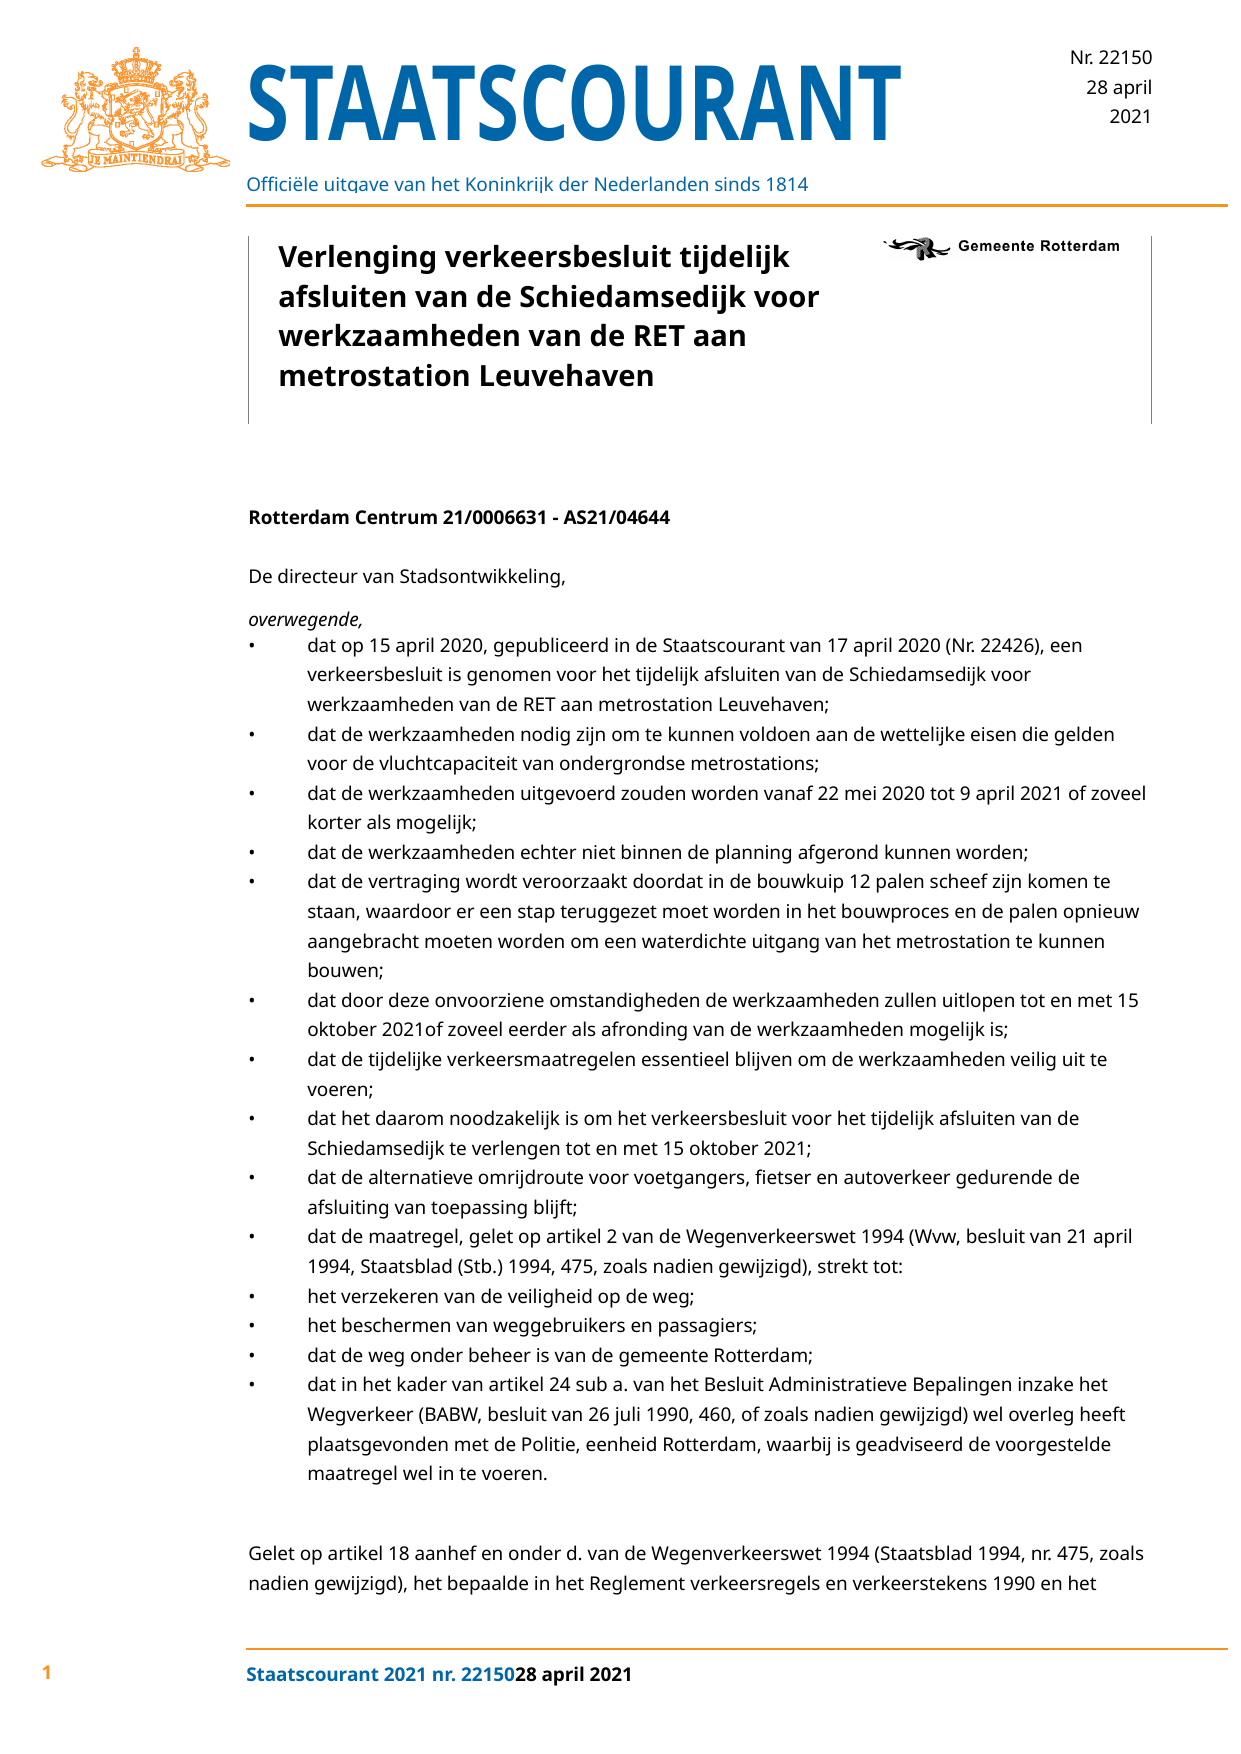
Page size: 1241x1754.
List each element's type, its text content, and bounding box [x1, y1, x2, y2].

list het beschermen van weggebruikers en passagiers; [248, 1312, 1152, 1338]
list dat door deze onvoorziene omstandigheden de werkzaamheden zullen uitlopen tot en met 15 oktober 2021of zoveel eerder als afronding van de werkzaamheden mogelijk is; [248, 987, 1152, 1042]
list dat in het kader van artikel 24 sub a. van het Besluit Administratieve Bepalingen inzake het Wegverkeer (BABW, besluit van 26 juli 1990, 460, of zoals nadien gewijzigd) wel overleg heeft plaatsgevonden met de Politie, eenheid Rotterdam, waarbij is geadviseerd de voorgestelde maatregel wel in te voeren. [248, 1372, 1152, 1486]
list dat de maatregel, gelet op artikel 2 van de Wegenverkeerswet 1994 (Wvw, besluit van 21 april 1994, Staatsblad (Stb.) 1994, 475, zoals nadien gewijzigd), strekt tot: [248, 1224, 1152, 1279]
list dat de vertraging wordt veroorzaakt doordat in de bouwkuip 12 palen scheef zijn komen te staan, waardoor er een stap teruggezet moet worden in het bouwproces en de palen opnieuw aangebracht moeten worden om een waterdichte uitgang van het metrostation te kunnen bouwen; [248, 869, 1152, 983]
list dat op 15 april 2020, gepubliceerd in de Staatscourant van 17 april 2020 (Nr. 22426), een verkeersbesluit is genomen voor het tijdelijk afsluiten van de Schiedamsedijk voor werkzaamheden van de RET aan metrostation Leuvehaven; [248, 632, 1152, 717]
table_header [850, 236, 1151, 424]
list dat de werkzaamheden nodig zijn om te kunnen voldoen aan de wettelijke eisen die gelden voor de vluchtcapaciteit van ondergrondse metrostations; [248, 721, 1152, 776]
list het verzekeren van de veiligheid op de weg; [248, 1283, 1152, 1308]
picture [41, 47, 231, 172]
list dat de tijdelijke verkeersmaatregelen essentieel blijven om de werkzaamheden veilig uit te voeren; [248, 1046, 1152, 1101]
table_header Verlenging verkeersbesluit tijdelijk afsluiten van de Schiedamsedijk voor werkzaamheden van de RET aan metrostation Leuvehaven [249, 236, 850, 424]
list dat de weg onder beheer is van de gemeente Rotterdam; [248, 1342, 1152, 1368]
list dat de alternatieve omrijdroute voor voetgangers, fietser en autoverkeer gedurende de afsluiting van toepassing blijft; [248, 1164, 1152, 1220]
list dat de werkzaamheden uitgevoerd zouden worden vanaf 22 mei 2020 tot 9 april 2021 of zoveel korter als mogelijk; [248, 780, 1152, 835]
text Rotterdam Centrum 21/0006631 - AS21/04644 [248, 504, 1152, 530]
text De directeur van Stadsontwikkeling, [248, 563, 1152, 589]
list dat de werkzaamheden echter niet binnen de planning afgerond kunnen worden; [248, 839, 1152, 865]
picture [882, 236, 1119, 261]
list dat het daarom noodzakelijk is om het verkeersbesluit voor het tijdelijk afsluiten van de Schiedamsedijk te verlengen tot en met 15 oktober 2021; [248, 1105, 1152, 1161]
text overwegende, [248, 606, 1152, 632]
text Gelet op artikel 18 aanhef en onder d. van de Wegenverkeerswet 1994 (Staatsblad 1994, nr. 475, zoals nadien gewijzigd), het bepaalde in het Reglement verkeersregels en verkeerstekens 1990 en het [248, 1540, 1152, 1596]
